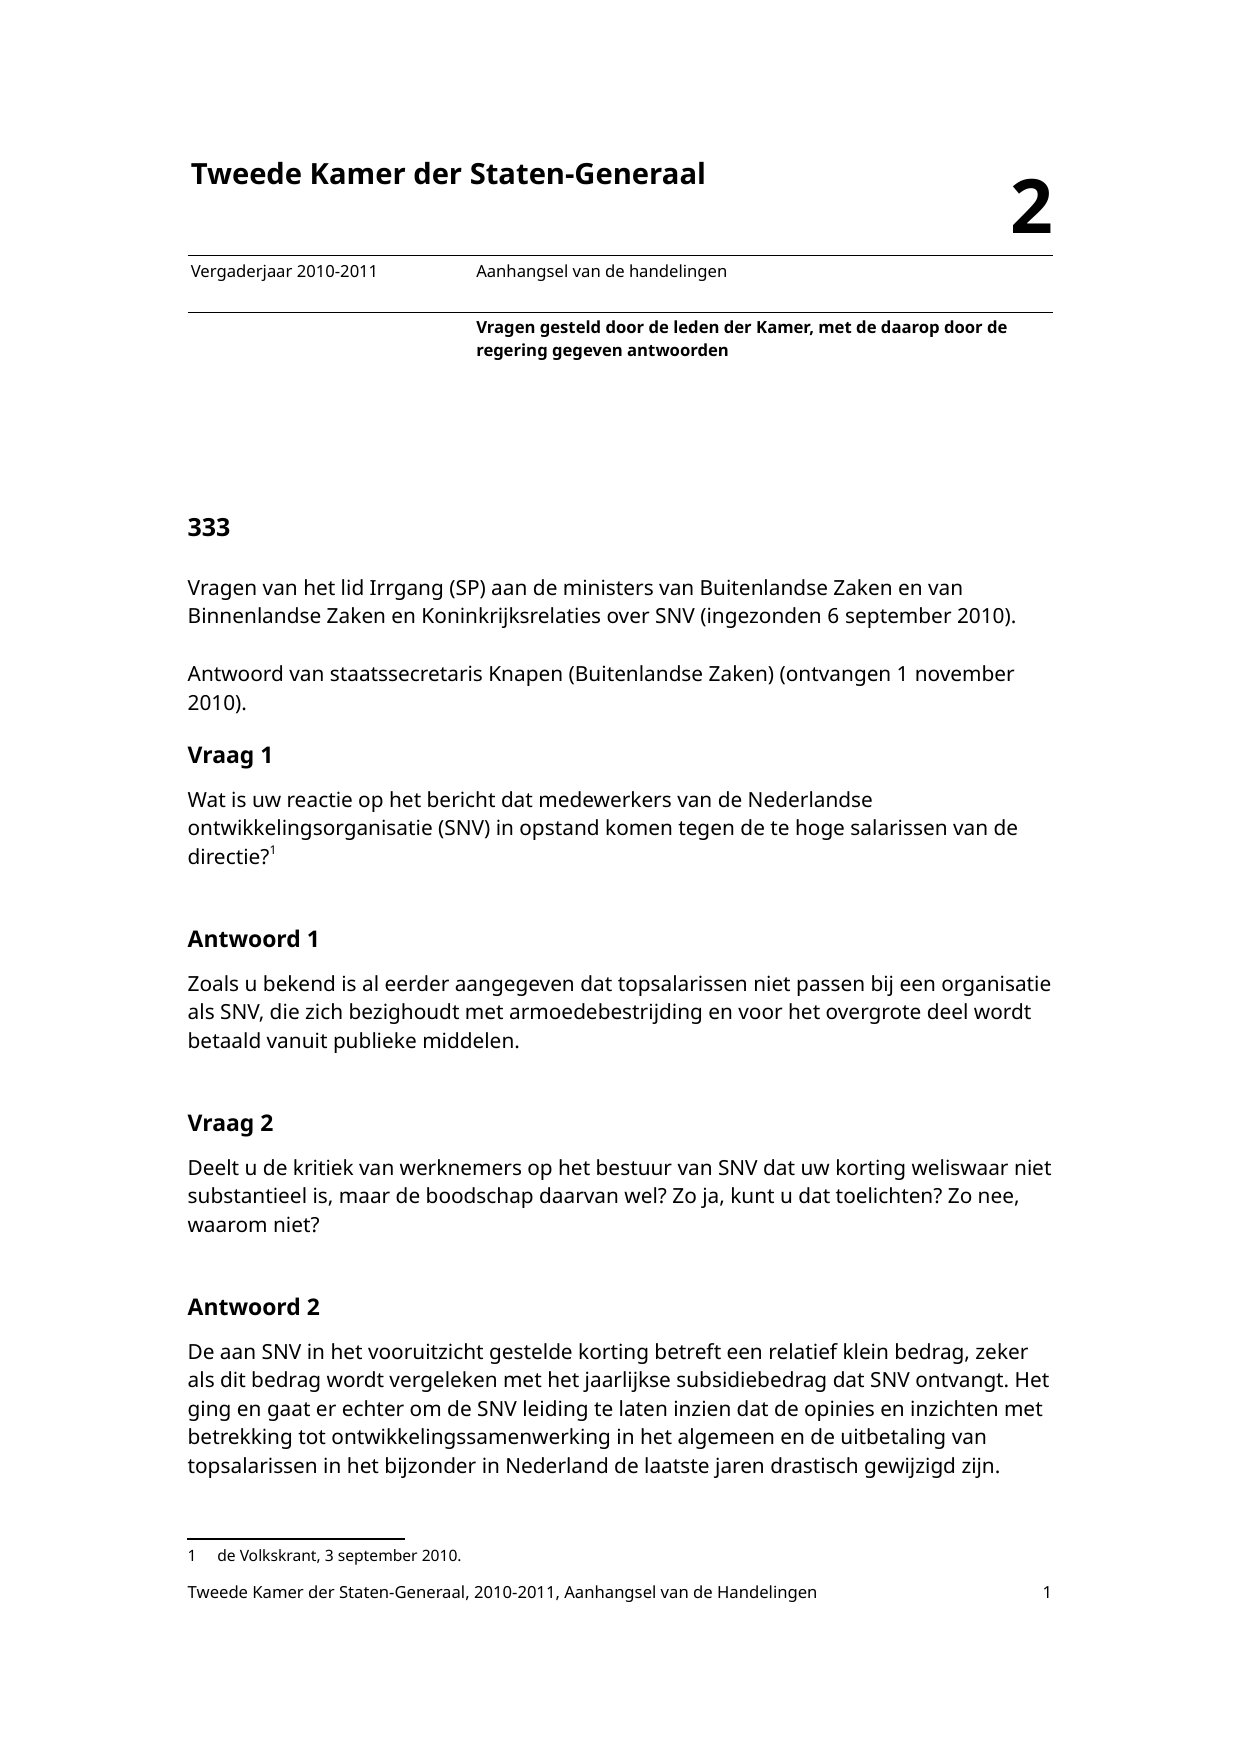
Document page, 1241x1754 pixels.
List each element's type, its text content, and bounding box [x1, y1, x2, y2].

table_cell Vragen gesteld door de leden der Kamer, met de daarop door de regering gegeven antwoorden [473, 313, 1053, 361]
table_cell [188, 313, 473, 361]
table_cell Aanhangsel van de handelingen [473, 256, 1053, 312]
subtitle Antwoord 1 [187, 923, 1053, 954]
table_header Tweede Kamer der Staten-Generaal [188, 150, 879, 255]
text de Volkskrant, 3 september 2010. [187, 1538, 1053, 1566]
table_header 2 [880, 150, 1053, 255]
table_cell Vergaderjaar 2010-2011 [188, 256, 473, 312]
text Antwoord van staatssecretaris Knapen (Buitenlandse Zaken) (ontvangen 1 november 2010). [187, 659, 1053, 716]
text Wat is uw reactie op het bericht dat medewerkers van de Nederlandse ontwikkelingsorganisatie (SNV) in opstand komen tegen de te hoge salarissen van de directie? [187, 785, 1053, 870]
text Vragen van het lid Irrgang (SP) aan de ministers van Buitenlandse Zaken en van Binnenlandse Zaken en Koninkrijksrelaties over SNV (ingezonden 6 september 2010). [187, 573, 1053, 630]
subtitle Antwoord 2 [187, 1291, 1053, 1322]
text Zoals u bekend is al eerder aangegeven dat topsalarissen niet passen bij een organisatie als SNV, die zich bezighoudt met armoedebestrijding en voor het overgrote deel wordt betaald vanuit publieke middelen. [187, 969, 1053, 1054]
text Deelt u de kritiek van werknemers op het bestuur van SNV dat uw korting weliswaar niet substantieel is, maar de boodschap daarvan wel? Zo ja, kunt u dat toelichten? Zo nee, waarom niet? [187, 1153, 1053, 1238]
text 333 [187, 509, 1053, 543]
subtitle Vraag 1 [187, 739, 1053, 770]
text De aan SNV in het vooruitzicht gestelde korting betreft een relatief klein bedrag, zeker als dit bedrag wordt vergeleken met het jaarlijkse subsidiebedrag dat SNV ontvangt. Het ging en gaat er echter om de SNV leiding te laten inzien dat de opinies en inzichten met betrekking tot ontwikkelingssamenwerking in het algemeen en de uitbetaling van topsalarissen in het bijzonder in Nederland de laatste jaren drastisch gewijzigd zijn. [187, 1337, 1053, 1479]
subtitle Vraag 2 [187, 1107, 1053, 1138]
